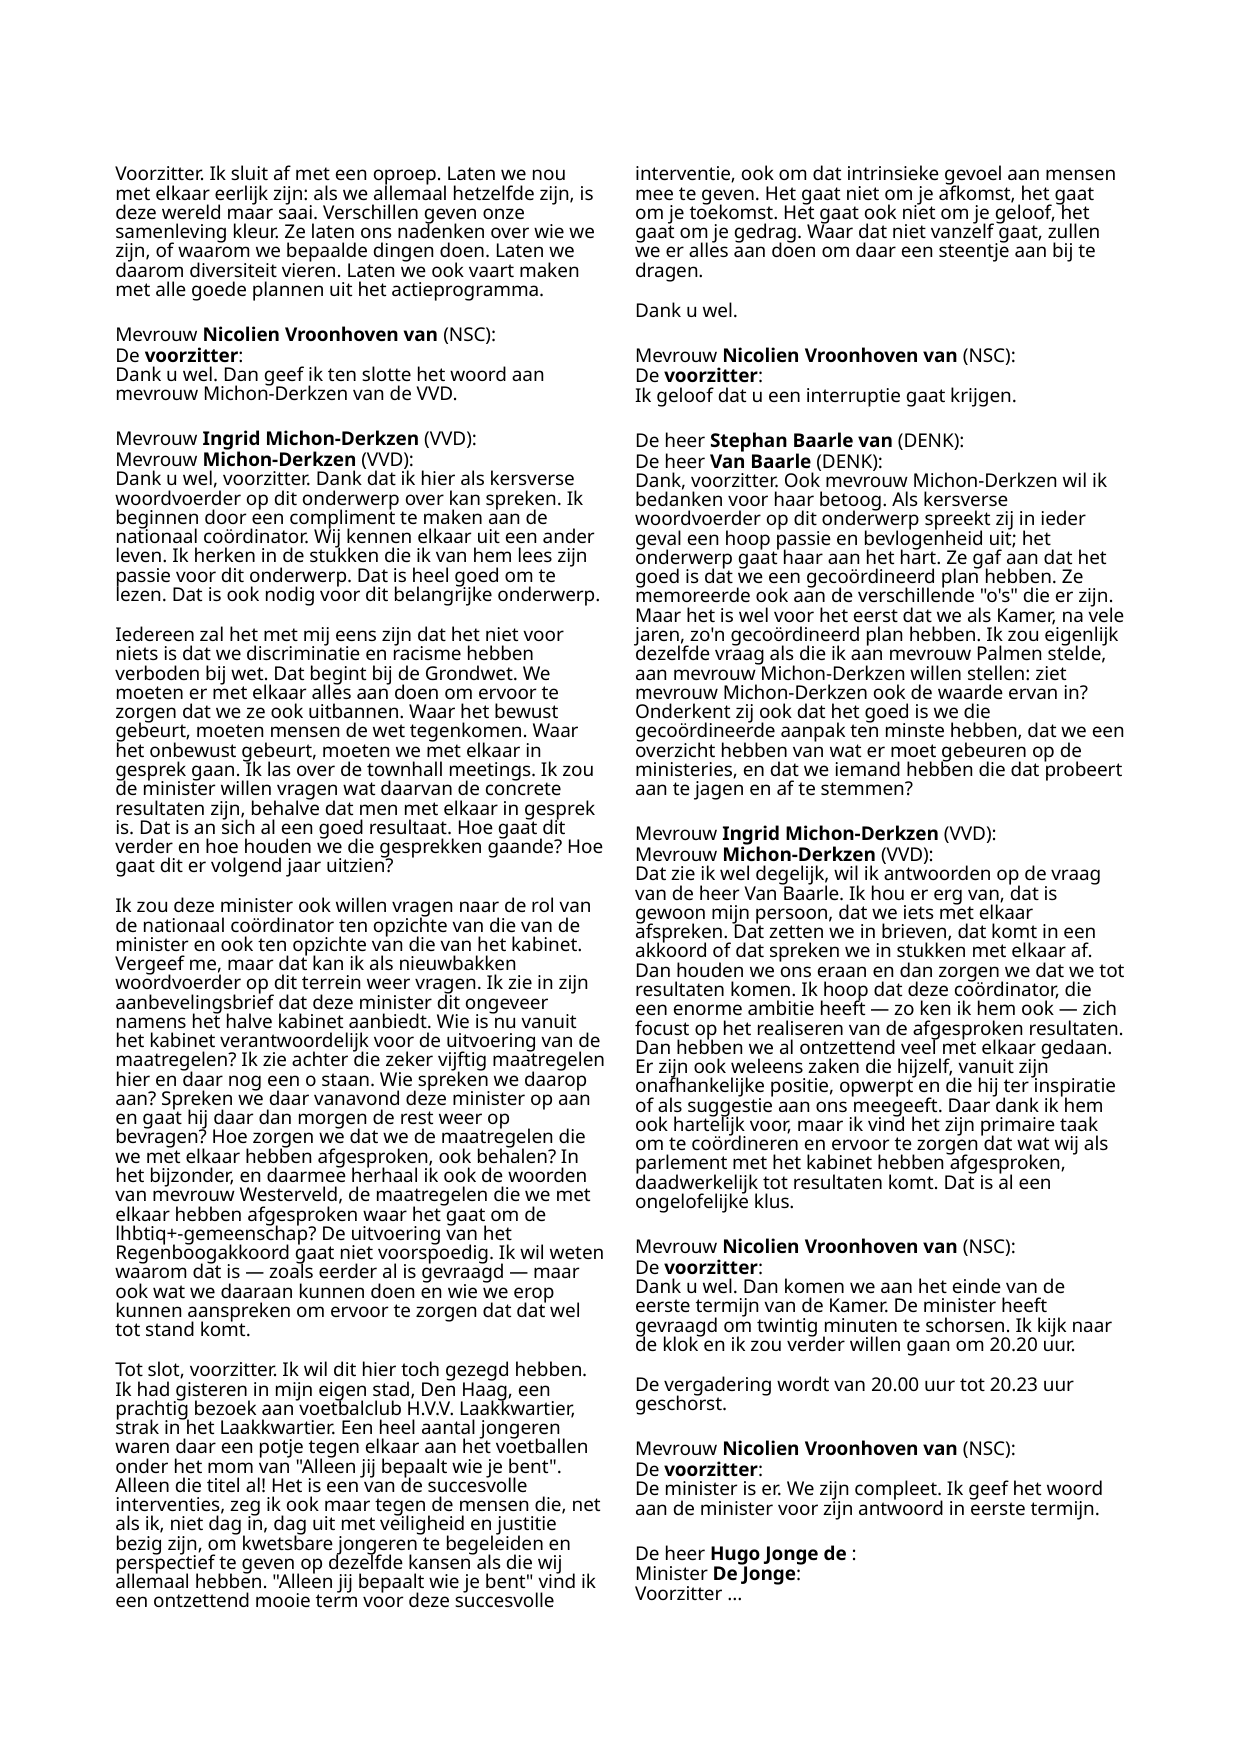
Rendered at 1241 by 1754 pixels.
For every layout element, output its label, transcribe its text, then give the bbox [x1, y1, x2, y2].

text Dank, voorzitter. Ook mevrouw Michon-Derkzen wil ik bedanken voor haar betoog. Als kersverse woordvoerder op dit onderwerp spreekt zij in ieder geval een hoop passie en bevlogenheid uit; het onderwerp gaat haar aan het hart. Ze gaf aan dat het goed is dat we een gecoördineerd plan hebben. Ze memoreerde ook aan de verschillende "o's" die er zijn. Maar het is wel voor het eerst dat we als Kamer, na vele jaren, zo'n gecoördineerd plan hebben. Ik zou eigenlijk dezelfde vraag als die ik aan mevrouw Palmen stelde, aan mevrouw Michon-Derkzen willen stellen: ziet mevrouw Michon-Derkzen ook de waarde ervan in? Onderkent zij ook dat het goed is we die gecoördineerde aanpak ten minste hebben, dat we een overzicht hebben van wat er moet gebeuren op de ministeries, en dat we iemand hebben die dat probeert aan te jagen en af te stemmen? [635, 472, 1125, 799]
text Mevrouw Michon-Derkzen (VVD): [635, 846, 1125, 865]
text Voorzitter ... [635, 1585, 1125, 1604]
text Dank u wel. [635, 302, 1125, 321]
text De vergadering wordt van 20.00 uur tot 20.23 uur geschorst. [635, 1376, 1125, 1414]
text Mevrouw Ingrid Michon-Derkzen (VVD): [635, 820, 1125, 846]
text Iedereen zal het met mij eens zijn dat het niet voor niets is dat we discriminatie en racisme hebben verboden bij wet. Dat begint bij de Grondwet. We moeten er met elkaar alles aan doen om ervoor te zorgen dat we ze ook uitbannen. Waar het bewust gebeurt, moeten mensen de wet tegenkomen. Waar het onbewust gebeurt, moeten we met elkaar in gesprek gaan. Ik las over de townhall meetings. Ik zou de minister willen vragen wat daarvan de concrete resultaten zijn, behalve dat men met elkaar in gesprek is. Dat is an sich al een goed resultaat. Hoe gaat dit verder en hoe houden we die gesprekken gaande? Hoe gaat dit er volgend jaar uitzien? [115, 626, 605, 877]
text De heer Hugo Jonge de : [635, 1540, 1125, 1565]
text Mevrouw Nicolien Vroonhoven van (NSC): [635, 1233, 1125, 1259]
text Mevrouw Ingrid Michon-Derkzen (VVD): [115, 425, 605, 451]
text De voorzitter: [635, 1259, 1125, 1278]
text De voorzitter: [635, 1461, 1125, 1480]
text Dank u wel. Dan komen we aan het einde van de eerste termijn van de Kamer. De minister heeft gevraagd om twintig minuten te schorsen. Ik kijk naar de klok en ik zou verder willen gaan om 20.20 uur. [635, 1278, 1125, 1355]
text De voorzitter: [635, 367, 1125, 387]
text Ik zou deze minister ook willen vragen naar de rol van de nationaal coördinator ten opzichte van die van de minister en ook ten opzichte van die van het kabinet. Vergeef me, maar dat kan ik als nieuwbakken woordvoerder op dit terrein weer vragen. Ik zie in zijn aanbevelingsbrief dat deze minister dit ongeveer namens het halve kabinet aanbiedt. Wie is nu vanuit het kabinet verantwoordelijk voor de uitvoering van de maatregelen? Ik zie achter die zeker vijftig maatregelen hier en daar nog een o staan. Wie spreken we daarop aan? Spreken we daar vanavond deze minister op aan en gaat hij daar dan morgen de rest weer op bevragen? Hoe zorgen we dat we de maatregelen die we met elkaar hebben afgesproken, ook behalen? In het bijzonder, en daarmee herhaal ik ook de woorden van mevrouw Westerveld, de maatregelen die we met elkaar hebben afgesproken waar het gaat om de lhbtiq+-gemeenschap? De uitvoering van het Regenboogakkoord gaat niet voorspoedig. Ik wil weten waarom dat is — zoals eerder al is gevraagd — maar ook wat we daaraan kunnen doen en wie we erop kunnen aanspreken om ervoor te zorgen dat dat wel tot stand komt. [115, 897, 605, 1341]
text Dank u wel, voorzitter. Dank dat ik hier als kersverse woordvoerder op dit onderwerp over kan spreken. Ik beginnen door een compliment te maken aan de nationaal coördinator. Wij kennen elkaar uit een ander leven. Ik herken in de stukken die ik van hem lees zijn passie voor dit onderwerp. Dat is heel goed om te lezen. Dat is ook nodig voor dit belangrijke onderwerp. [115, 470, 605, 605]
text Ik geloof dat u een interruptie gaat krijgen. [635, 387, 1125, 406]
text De voorzitter: [115, 347, 605, 366]
text De minister is er. We zijn compleet. Ik geef het woord aan de minister voor zijn antwoord in eerste termijn. [635, 1480, 1125, 1519]
text Mevrouw Nicolien Vroonhoven van (NSC): [635, 342, 1125, 367]
text Minister De Jonge: [635, 1565, 1125, 1585]
text Dank u wel. Dan geef ik ten slotte het woord aan mevrouw Michon-Derkzen van de VVD. [115, 366, 605, 404]
text Mevrouw Nicolien Vroonhoven van (NSC): [115, 321, 605, 347]
text Mevrouw Michon-Derkzen (VVD): [115, 451, 605, 470]
text Mevrouw Nicolien Vroonhoven van (NSC): [635, 1435, 1125, 1461]
text De heer Stephan Baarle van (DENK): [635, 427, 1125, 453]
text De heer Van Baarle (DENK): [635, 453, 1125, 472]
text Tot slot, voorzitter. Ik wil dit hier toch gezegd hebben. Ik had gisteren in mijn eigen stad, Den Haag, een prachtig bezoek aan voetbalclub H.V.V. Laakkwartier, strak in het Laakkwartier. Een heel aantal jongeren waren daar een potje tegen elkaar aan het voetballen onder het mom van "Alleen jij bepaalt wie je bent". Alleen die titel al! Het is een van de succesvolle interventies, zeg ik ook maar tegen de mensen die, net als ik, niet dag in, dag uit met veiligheid en justitie bezig zijn, om kwetsbare jongeren te begeleiden en perspectief te geven op dezelfde kansen als die wij allemaal hebben. "Alleen jij bepaalt wie je bent" vind ik een ontzettend mooie term voor deze succesvolle [115, 1361, 605, 1612]
text interventie, ook om dat intrinsieke gevoel aan mensen mee te geven. Het gaat niet om je afkomst, het gaat om je toekomst. Het gaat ook niet om je geloof, het gaat om je gedrag. Waar dat niet vanzelf gaat, zullen we er alles aan doen om daar een steentje aan bij te dragen. [635, 165, 1125, 281]
text Voorzitter. Ik sluit af met een oproep. Laten we nou met elkaar eerlijk zijn: als we allemaal hetzelfde zijn, is deze wereld maar saai. Verschillen geven onze samenleving kleur. Ze laten ons nadenken over wie we zijn, of waarom we bepaalde dingen doen. Laten we daarom diversiteit vieren. Laten we ook vaart maken met alle goede plannen uit het actieprogramma. [115, 165, 605, 300]
text Dat zie ik wel degelijk, wil ik antwoorden op de vraag van de heer Van Baarle. Ik hou er erg van, dat is gewoon mijn persoon, dat we iets met elkaar afspreken. Dat zetten we in brieven, dat komt in een akkoord of dat spreken we in stukken met elkaar af. Dan houden we ons eraan en dan zorgen we dat we tot resultaten komen. Ik hoop dat deze coördinator, die een enorme ambitie heeft — zo ken ik hem ook — zich focust op het realiseren van de afgesproken resultaten. Dan hebben we al ontzettend veel met elkaar gedaan. Er zijn ook weleens zaken die hijzelf, vanuit zijn onafhankelijke positie, opwerpt en die hij ter inspiratie of als suggestie aan ons meegeeft. Daar dank ik hem ook hartelijk voor, maar ik vind het zijn primaire taak om te coördineren en ervoor te zorgen dat wat wij als parlement met het kabinet hebben afgesproken, daadwerkelijk tot resultaten komt. Dat is al een ongelofelijke klus. [635, 865, 1125, 1212]
